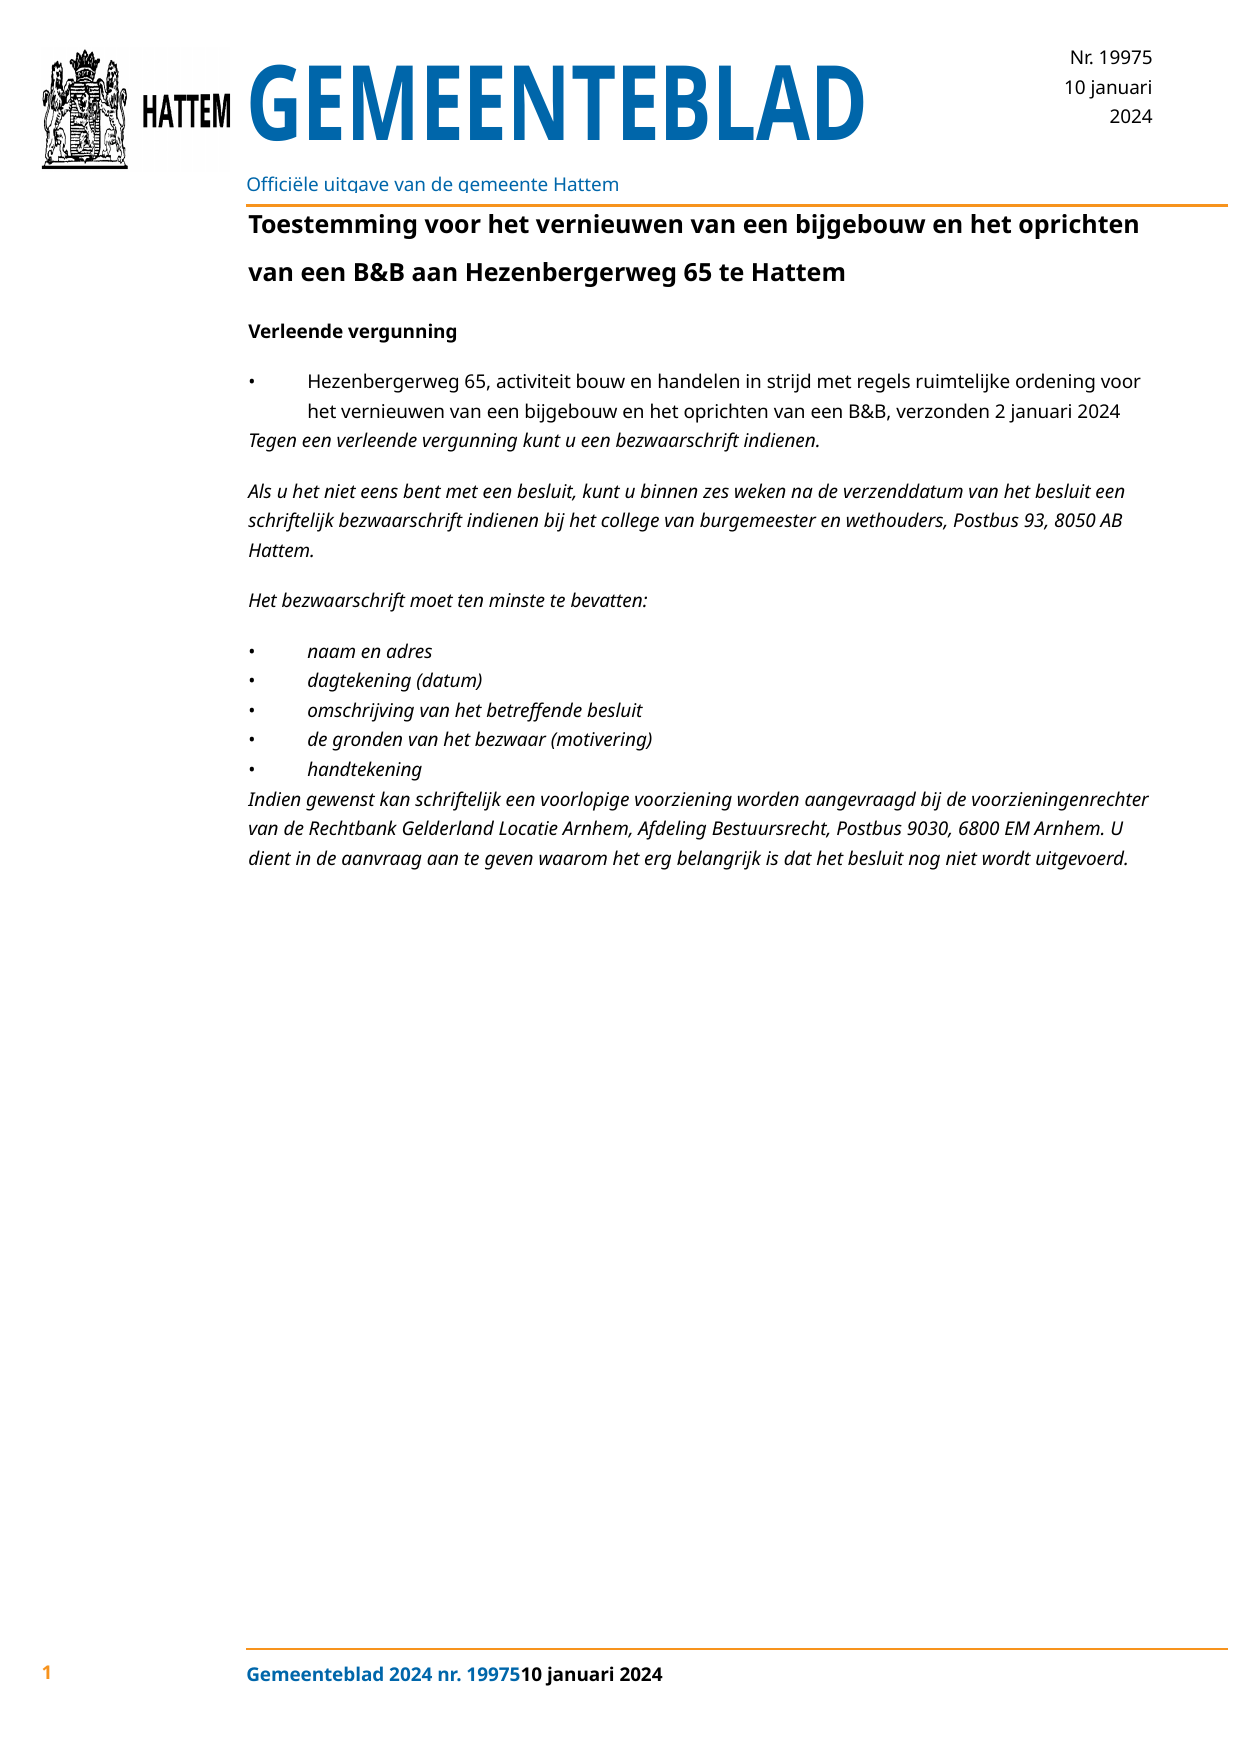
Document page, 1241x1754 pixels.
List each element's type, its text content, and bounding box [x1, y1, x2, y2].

text Verleende vergunning [248, 318, 1152, 344]
list dagtekening (datum) [248, 667, 1152, 693]
list handtekening [248, 756, 1152, 782]
list naam en adres [248, 638, 1152, 664]
text Als u het niet eens bent met een besluit, kunt u binnen zes weken na de verzenddatum van het besluit een schriftelijk bezwaarschrift indienen bij het college van burgemeester en wethouders, Postbus 93, 8050 AB Hattem. [248, 478, 1152, 563]
list Hezenbergerweg 65, activiteit bouw en handelen in strijd met regels ruimtelijke ordening voor het vernieuwen van een bijgebouw en het oprichten van een B&B, verzonden 2 januari 2024 [248, 368, 1152, 424]
text Het bezwaarschrift moet ten minste te bevatten: [248, 587, 1152, 613]
text Toestemming voor het vernieuwen van een bijgebouw en het oprichten van een B&B aan Hezenbergerweg 65 te Hattem [248, 207, 1152, 288]
list omschrijving van het betreffende besluit [248, 697, 1152, 723]
picture [41, 47, 231, 172]
text Tegen een verleende vergunning kunt u een bezwaarschrift indienen. [248, 427, 1152, 453]
list de gronden van het bezwaar (motivering) [248, 727, 1152, 752]
text Indien gewenst kan schriftelijk een voorlopige voorziening worden aangevraagd bij de voorzieningenrechter van de Rechtbank Gelderland Locatie Arnhem, Afdeling Bestuursrecht, Postbus 9030, 6800 EM Arnhem. U dient in de aanvraag aan te geven waarom het erg belangrijk is dat het besluit nog niet wordt uitgevoerd. [248, 786, 1152, 871]
